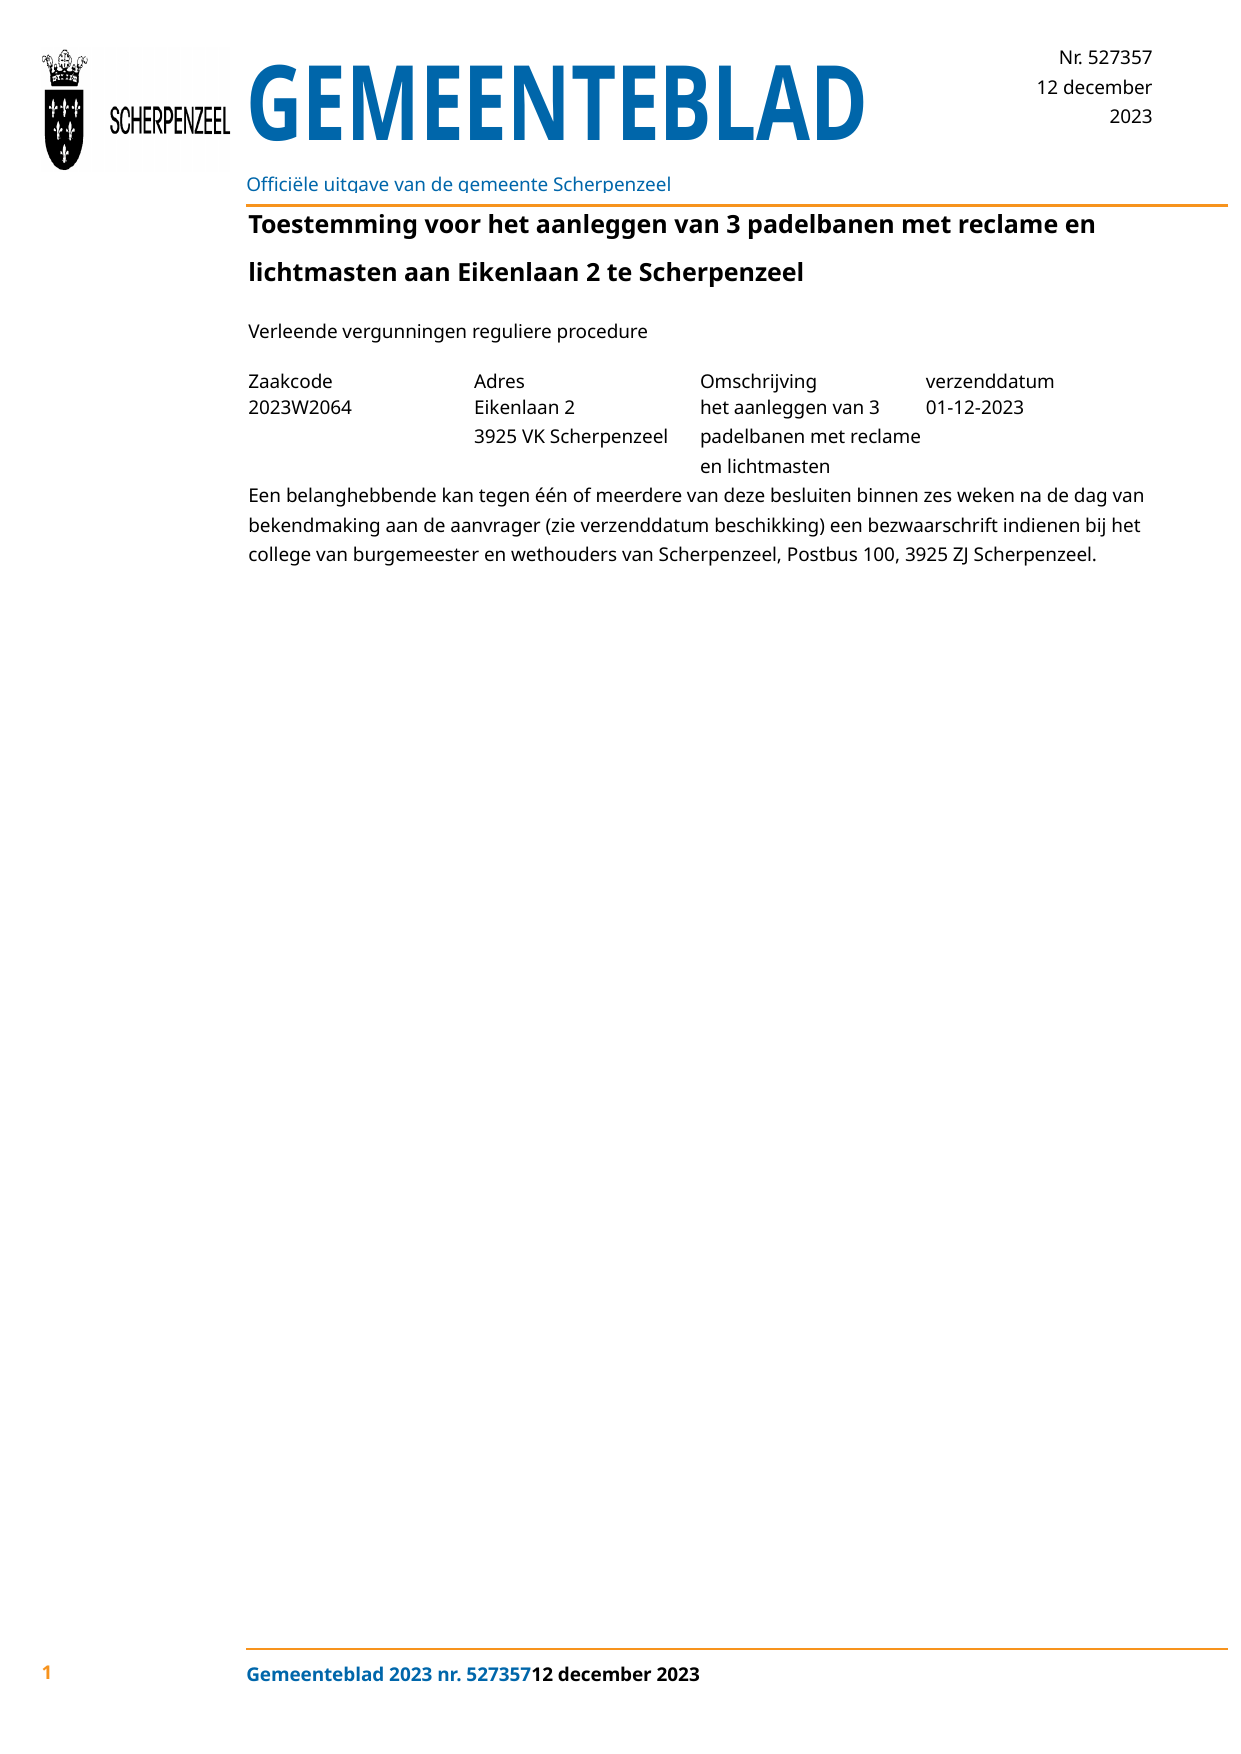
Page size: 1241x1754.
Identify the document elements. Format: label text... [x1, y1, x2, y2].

text Toestemming voor het aanleggen van 3 padelbanen met reclame en lichtmasten aan Eikenlaan 2 te Scherpenzeel [248, 207, 1152, 288]
text Verleende vergunningen reguliere procedure [248, 318, 1152, 344]
table_header verzenddatum [926, 369, 1152, 394]
table_cell 2023W2064 [248, 394, 474, 479]
table_header Omschrijving [700, 369, 926, 394]
text Een belanghebbende kan tegen één of meerdere van deze besluiten binnen zes weken na de dag van bekendmaking aan de aanvrager (zie verzenddatum beschikking) een bezwaarschrift indienen bij het college van burgemeester en wethouders van Scherpenzeel, Postbus 100, 3925 ZJ Scherpenzeel. [248, 482, 1152, 567]
table_cell het aanleggen van 3 padelbanen met reclame en lichtmasten [700, 394, 926, 479]
table_cell 01-12-2023 [926, 394, 1152, 479]
table_header Adres [474, 369, 700, 394]
picture [41, 47, 231, 172]
table_header Zaakcode [248, 369, 474, 394]
table_cell Eikenlaan 2 3925 VK Scherpenzeel [474, 394, 700, 479]
